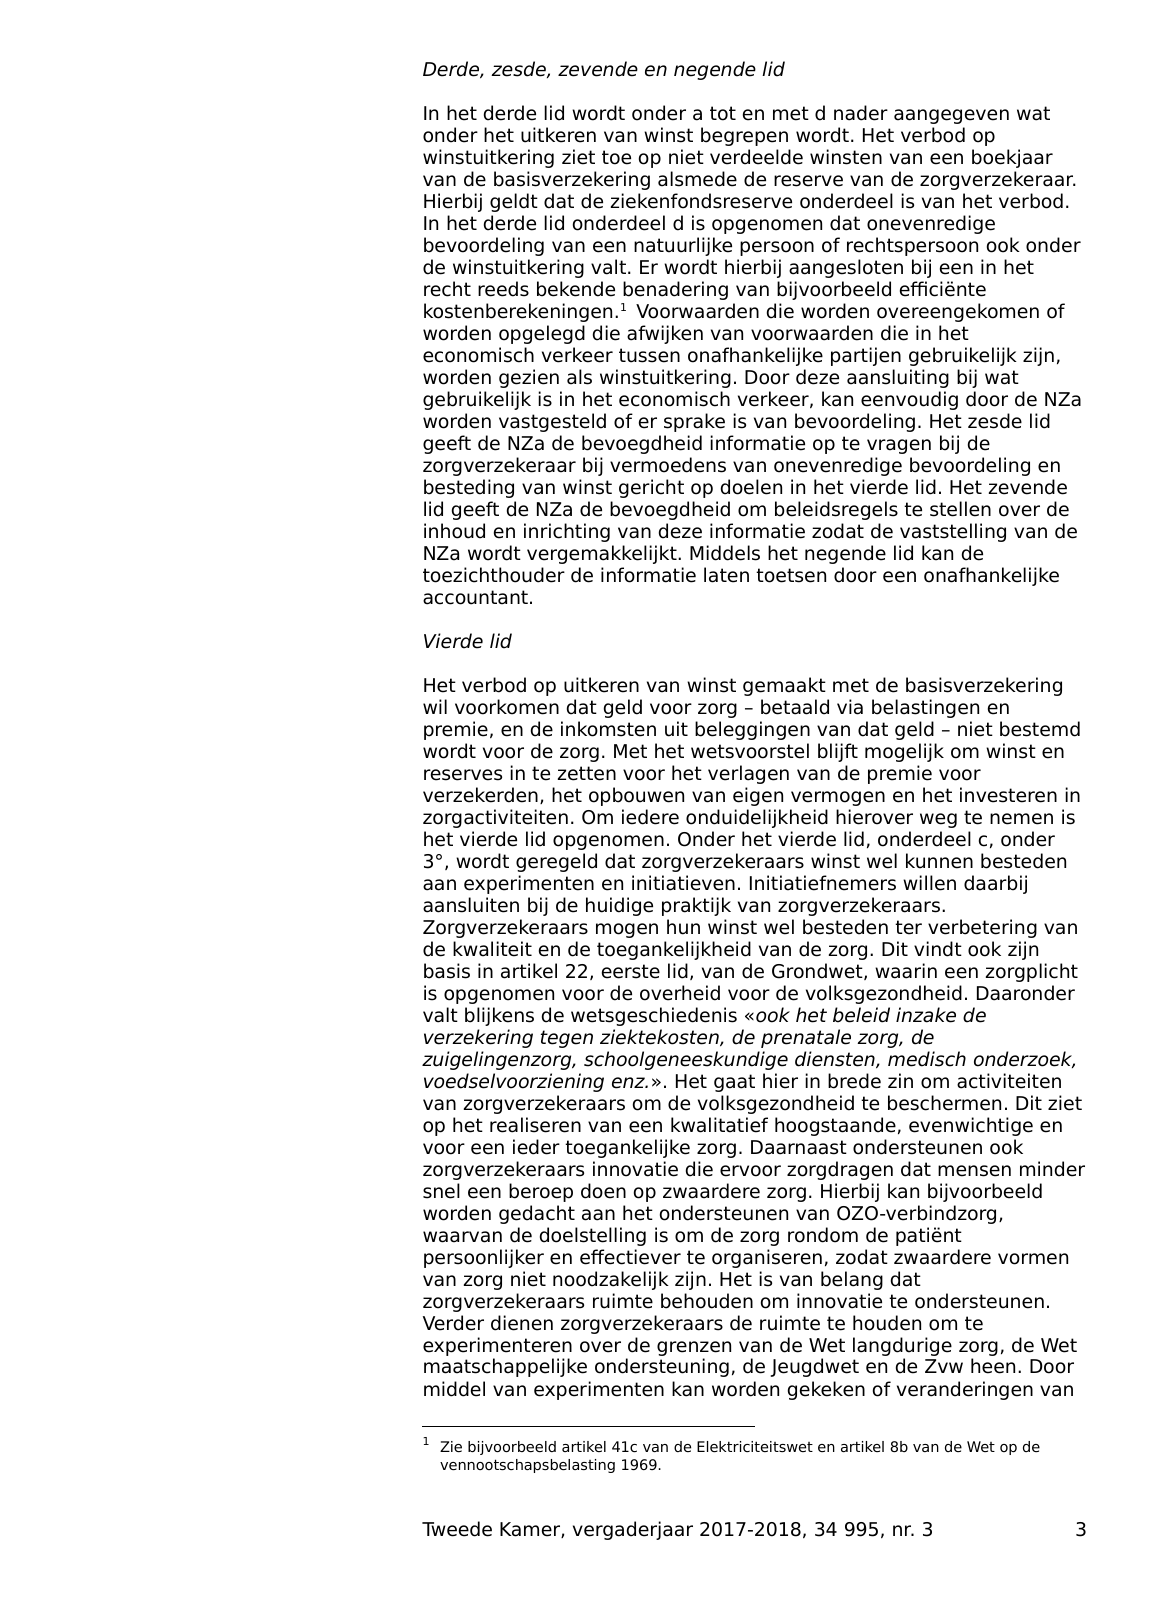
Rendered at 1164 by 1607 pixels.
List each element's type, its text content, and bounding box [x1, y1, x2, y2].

text Zie bijvoorbeeld artikel 41c van de Elektriciteitswet en artikel 8b van de Wet op de vennootschapsbelasting 1969. [422, 1435, 1087, 1474]
text In het derde lid wordt onder a tot en met d nader aangegeven wat onder het uitkeren van winst begrepen wordt. Het verbod op winstuitkering ziet toe op niet verdeelde winsten van een boekjaar van de basisverzekering alsmede de reserve van de zorgverzekeraar. Hierbij geldt dat de ziekenfondsreserve onderdeel is van het verbod. In het derde lid onderdeel d is opgenomen dat onevenredige bevoordeling van een natuurlijke persoon of rechtspersoon ook onder de winstuitkering valt. Er wordt hierbij aangesloten bij een in het recht reeds bekende benadering van bijvoorbeeld efficiënte kostenberekeningen. Voorwaarden die worden overeengekomen of worden opgelegd die afwijken van voorwaarden die in het economisch verkeer tussen onafhankelijke partijen gebruikelijk zijn, worden gezien als winstuitkering. Door deze aansluiting bij wat gebruikelijk is in het economisch verkeer, kan eenvoudig door de NZa worden vastgesteld of er sprake is van bevoordeling. Het zesde lid geeft de NZa de bevoegdheid informatie op te vragen bij de zorgverzekeraar bij vermoedens van onevenredige bevoordeling en besteding van winst gericht op doelen in het vierde lid. Het zevende lid geeft de NZa de bevoegdheid om beleidsregels te stellen over de inhoud en inrichting van deze informatie zodat de vaststelling van de NZa wordt vergemakkelijkt. Middels het negende lid kan de toezichthouder de informatie laten toetsen door een onafhankelijke accountant. [422, 103, 1087, 609]
text Verder dienen zorgverzekeraars de ruimte te houden om te experimenteren over de grenzen van de Wet langdurige zorg, de Wet maatschappelijke ondersteuning, de Jeugdwet en de Zvw heen. Door middel van experimenten kan worden gekeken of veranderingen van [422, 1312, 1087, 1400]
subtitle Vierde lid [422, 631, 1087, 653]
text Zorgverzekeraars mogen hun winst wel besteden ter verbetering van de kwaliteit en de toegankelijkheid van de zorg. Dit vindt ook zijn basis in artikel 22, eerste lid, van de Grondwet, waarin een zorgplicht is opgenomen voor de overheid voor de volksgezondheid. Daaronder valt blijkens de wetsgeschiedenis «ook het beleid inzake de verzekering tegen ziektekosten, de prenatale zorg, de zuigelingenzorg, schoolgeneeskundige diensten, medisch onderzoek, voedselvoorziening enz.». Het gaat hier in brede zin om activiteiten van zorgverzekeraars om de volksgezondheid te beschermen. Dit ziet op het realiseren van een kwalitatief hoogstaande, evenwichtige en voor een ieder toegankelijke zorg. Daarnaast ondersteunen ook zorgverzekeraars innovatie die ervoor zorgdragen dat mensen minder snel een beroep doen op zwaardere zorg. Hierbij kan bijvoorbeeld worden gedacht aan het ondersteunen van OZO-verbindzorg, waarvan de doelstelling is om de zorg rondom de patiënt persoonlijker en effectiever te organiseren, zodat zwaardere vormen van zorg niet noodzakelijk zijn. Het is van belang dat zorgverzekeraars ruimte behouden om innovatie te ondersteunen. [422, 917, 1087, 1312]
subtitle Derde, zesde, zevende en negende lid [422, 59, 1087, 81]
text Het verbod op uitkeren van winst gemaakt met de basisverzekering wil voorkomen dat geld voor zorg – betaald via belastingen en premie, en de inkomsten uit beleggingen van dat geld – niet bestemd wordt voor de zorg. Met het wetsvoorstel blijft mogelijk om winst en reserves in te zetten voor het verlagen van de premie voor verzekerden, het opbouwen van eigen vermogen en het investeren in zorgactiviteiten. Om iedere onduidelijkheid hierover weg te nemen is het vierde lid opgenomen. Onder het vierde lid, onderdeel c, onder 3°, wordt geregeld dat zorgverzekeraars winst wel kunnen besteden aan experimenten en initiatieven. Initiatiefnemers willen daarbij aansluiten bij de huidige praktijk van zorgverzekeraars. [422, 675, 1087, 917]
